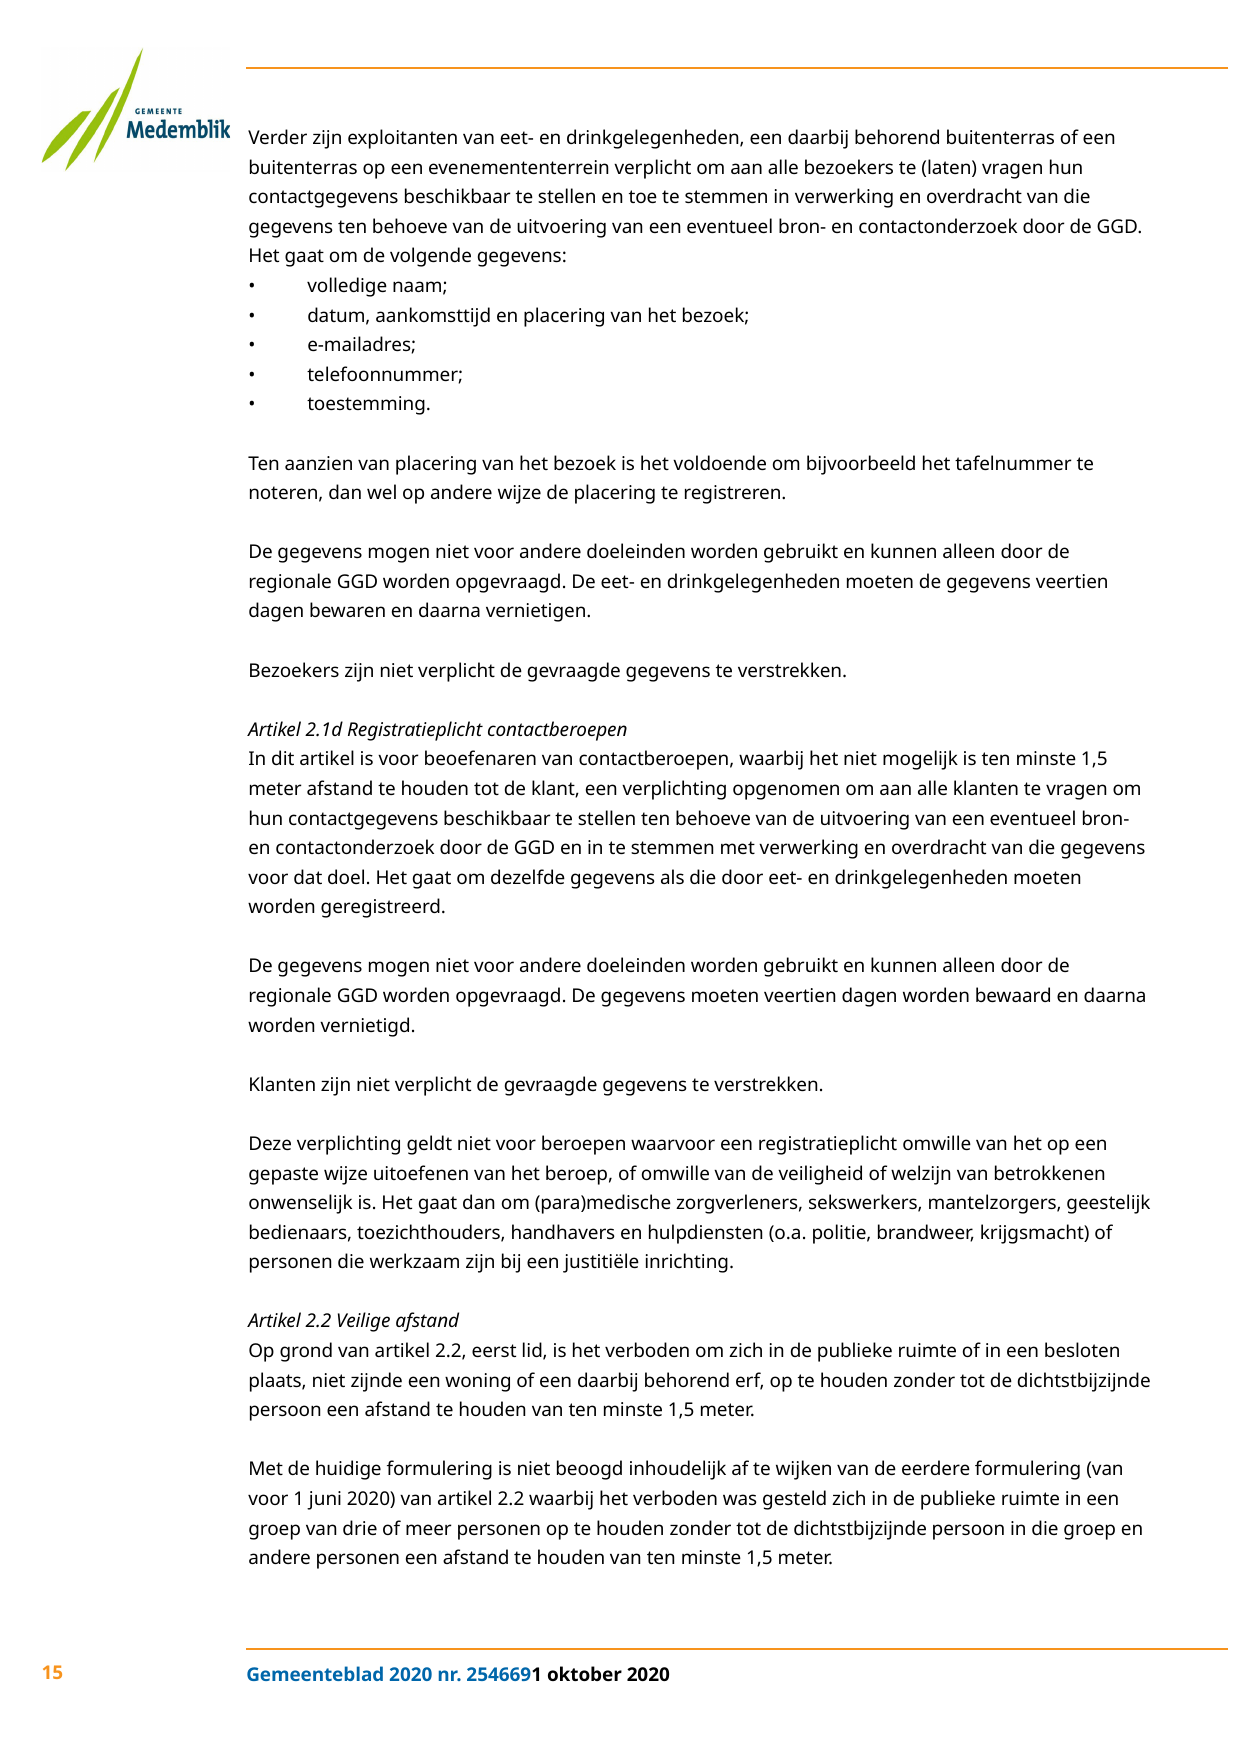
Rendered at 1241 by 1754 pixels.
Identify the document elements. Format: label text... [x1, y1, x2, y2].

text Deze verplichting geldt niet voor beroepen waarvoor een registratieplicht omwille van het op een gepaste wijze uitoefenen van het beroep, of omwille van de veiligheid of welzijn van betrokkenen onwenselijk is. Het gaat dan om (para)medische zorgverleners, sekswerkers, mantelzorgers, geestelijk bedienaars, toezichthouders, handhavers en hulpdiensten (o.a. politie, brandweer, krijgsmacht) of personen die werkzaam zijn bij een justitiële inrichting. [248, 1130, 1152, 1274]
list e-mailadres; [248, 331, 1152, 357]
text Bezoekers zijn niet verplicht de gevraagde gegevens te verstrekken. [248, 657, 1152, 683]
list telefoonnummer; [248, 361, 1152, 387]
list volledige naam; [248, 272, 1152, 298]
list toestemming. [248, 391, 1152, 416]
text De gegevens mogen niet voor andere doeleinden worden gebruikt en kunnen alleen door de regionale GGD worden opgevraagd. De eet- en drinkgelegenheden moeten de gegevens veertien dagen bewaren en daarna vernietigen. [248, 538, 1152, 623]
text Met de huidige formulering is niet beoogd inhoudelijk af te wijken van de eerdere formulering (van voor 1 juni 2020) van artikel 2.2 waarbij het verboden was gesteld zich in de publieke ruimte in een groep van drie of meer personen op te houden zonder tot de dichtstbijzijnde persoon in die groep en andere personen een afstand te houden van ten minste 1,5 meter. [248, 1456, 1152, 1570]
list datum, aankomsttijd en placering van het bezoek; [248, 302, 1152, 328]
text Artikel 2.1d Registratieplicht contactberoepen [248, 716, 1152, 742]
text Op grond van artikel 2.2, eerst lid, is het verboden om zich in de publieke ruimte of in een besloten plaats, niet zijnde een woning of een daarbij behorend erf, op te houden zonder tot de dichtstbijzijnde persoon een afstand te houden van ten minste 1,5 meter. [248, 1337, 1152, 1422]
picture [41, 47, 231, 172]
text In dit artikel is voor beoefenaren van contactberoepen, waarbij het niet mogelijk is ten minste 1,5 meter afstand te houden tot de klant, een verplichting opgenomen om aan alle klanten te vragen om hun contactgegevens beschikbaar te stellen ten behoeve van de uitvoering van een eventueel bron- en contactonderzoek door de GGD en in te stemmen met verwerking en overdracht van die gegevens voor dat doel. Het gaat om dezelfde gegevens als die door eet- en drinkgelegenheden moeten worden geregistreerd. [248, 746, 1152, 919]
text Artikel 2.2 Veilige afstand [248, 1308, 1152, 1333]
text Verder zijn exploitanten van eet- en drinkgelegenheden, een daarbij behorend buitenterras of een buitenterras op een evenemententerrein verplicht om aan alle bezoekers te (laten) vragen hun contactgegevens beschikbaar te stellen en toe te stemmen in verwerking en overdracht van die gegevens ten behoeve van de uitvoering van een eventueel bron- en contactonderzoek door de GGD. Het gaat om de volgende gegevens: [248, 124, 1152, 268]
text Klanten zijn niet verplicht de gevraagde gegevens te verstrekken. [248, 1071, 1152, 1097]
text De gegevens mogen niet voor andere doeleinden worden gebruikt en kunnen alleen door de regionale GGD worden opgevraagd. De gegevens moeten veertien dagen worden bewaard en daarna worden vernietigd. [248, 953, 1152, 1038]
text Ten aanzien van placering van het bezoek is het voldoende om bijvoorbeeld het tafelnummer te noteren, dan wel op andere wijze de placering te registreren. [248, 450, 1152, 505]
